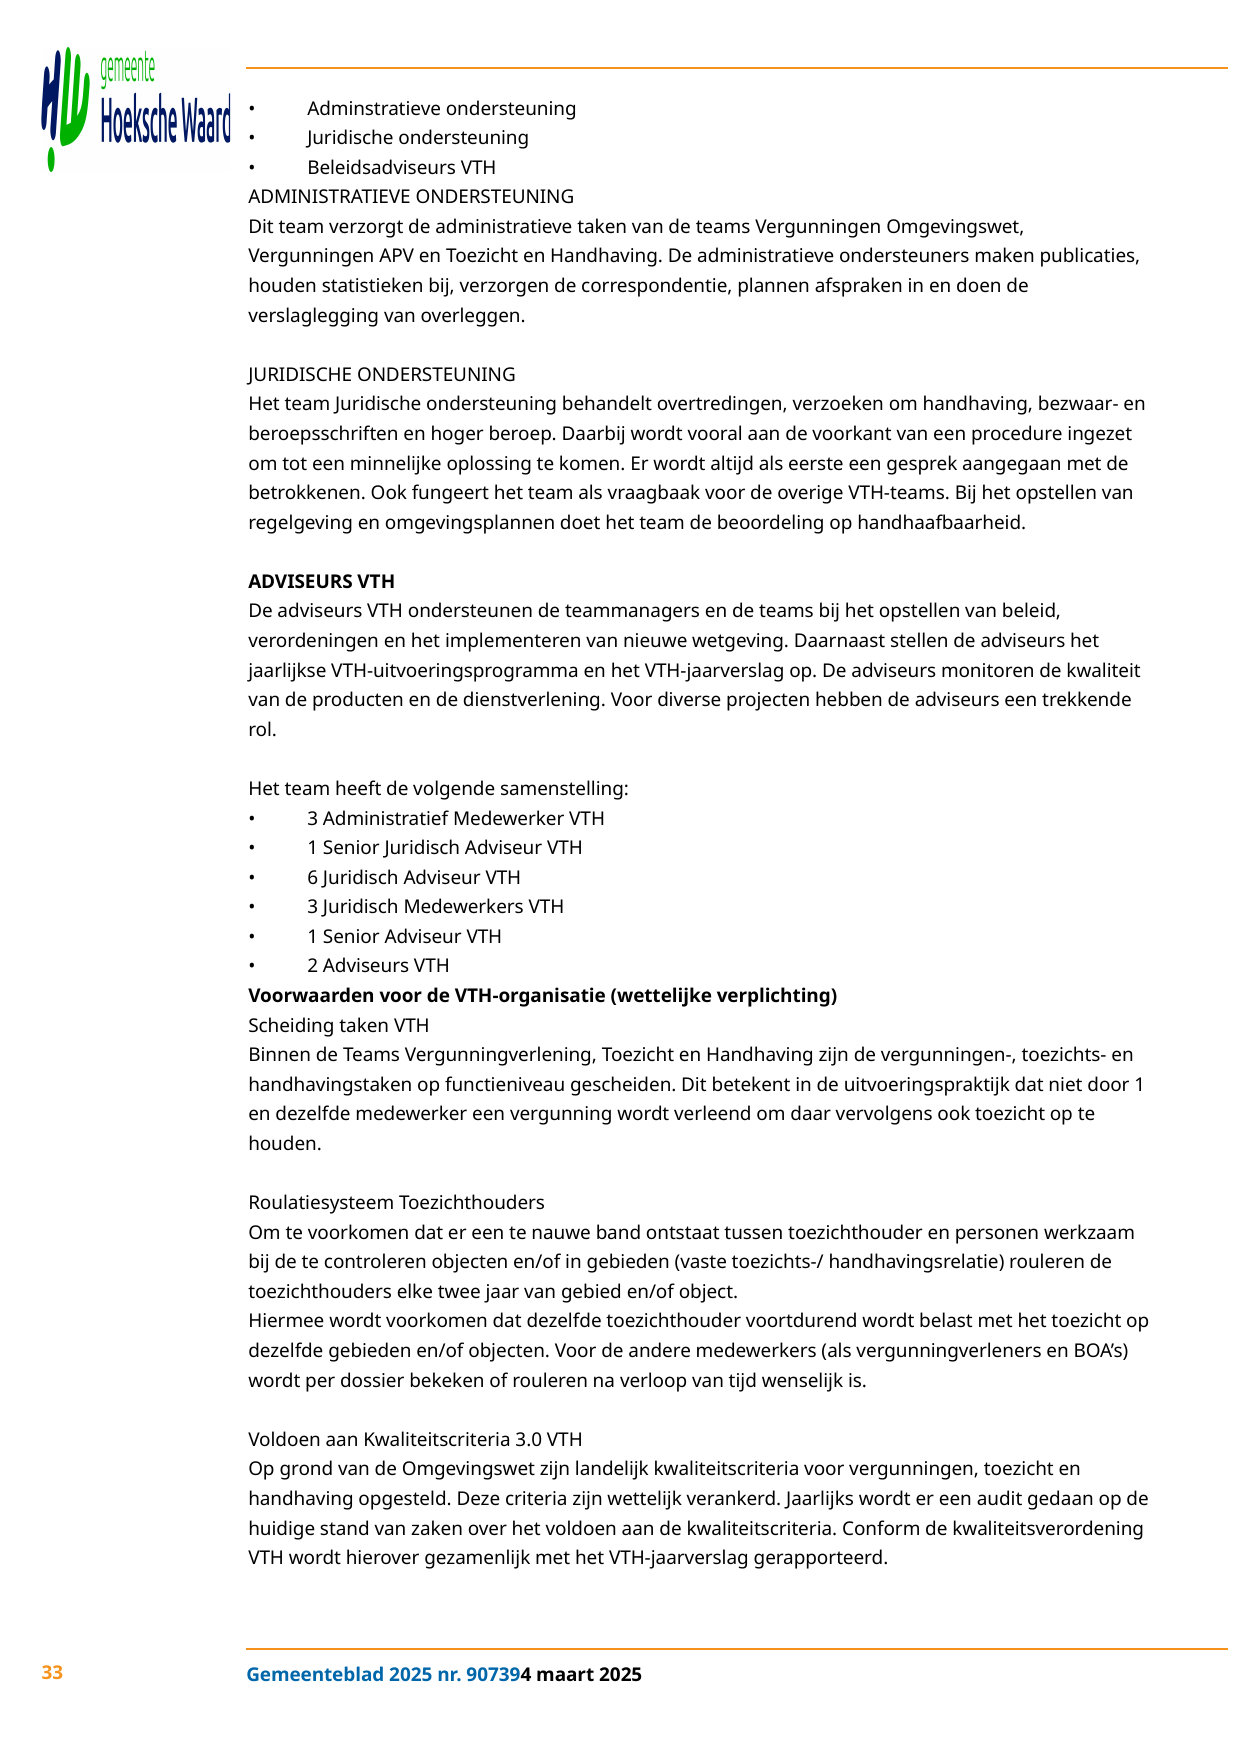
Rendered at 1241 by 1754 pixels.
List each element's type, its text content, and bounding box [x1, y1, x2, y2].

text Scheiding taken VTH [248, 1012, 1152, 1038]
text Voldoen aan Kwaliteitscriteria 3.0 VTH [248, 1426, 1152, 1452]
text Voorwaarden voor de VTH-organisatie (wettelijke verplichting) [248, 982, 1152, 1008]
text ADMINISTRATIEVE ONDERSTEUNING [248, 183, 1152, 209]
list 2 Adviseurs VTH [248, 953, 1152, 978]
text Om te voorkomen dat er een te nauwe band ontstaat tussen toezichthouder en personen werkzaam bij de te controleren objecten en/of in gebieden (vaste toezichts-/ handhavingsrelatie) rouleren de toezichthouders elke twee jaar van gebied en/of object. [248, 1219, 1152, 1304]
text Binnen de Teams Vergunningverlening, Toezicht en Handhaving zijn de vergunningen-, toezichts- en handhavingstaken op functieniveau gescheiden. Dit betekent in de uitvoeringspraktijk dat niet door 1 en dezelfde medewerker een vergunning wordt verleend om daar vervolgens ook toezicht op te houden. [248, 1041, 1152, 1156]
picture [41, 47, 231, 172]
list Juridische ondersteuning [248, 124, 1152, 150]
text Roulatiesysteem Toezichthouders [248, 1189, 1152, 1215]
list Beleidsadviseurs VTH [248, 154, 1152, 180]
text Hiermee wordt voorkomen dat dezelfde toezichthouder voortdurend wordt belast met het toezicht op dezelfde gebieden en/of objecten. Voor de andere medewerkers (als vergunningverleners en BOA’s) wordt per dossier bekeken of rouleren na verloop van tijd wenselijk is. [248, 1308, 1152, 1393]
text Het team Juridische ondersteuning behandelt overtredingen, verzoeken om handhaving, bezwaar- en beroepsschriften en hoger beroep. Daarbij wordt vooral aan de voorkant van een procedure ingezet om tot een minnelijke oplossing te komen. Er wordt altijd als eerste een gesprek aangegaan met de betrokkenen. Ook fungeert het team als vraagbaak voor de overige VTH-teams. Bij het opstellen van regelgeving en omgevingsplannen doet het team de beoordeling op handhaafbaarheid. [248, 391, 1152, 535]
list 3 Administratief Medewerker VTH [248, 805, 1152, 831]
list 3 Juridisch Medewerkers VTH [248, 893, 1152, 919]
list 1 Senior Juridisch Adviseur VTH [248, 834, 1152, 860]
list Adminstratieve ondersteuning [248, 95, 1152, 121]
text De adviseurs VTH ondersteunen de teammanagers en de teams bij het opstellen van beleid, verordeningen en het implementeren van nieuwe wetgeving. Daarnaast stellen de adviseurs het jaarlijkse VTH-uitvoeringsprogramma en het VTH-jaarverslag op. De adviseurs monitoren de kwaliteit van de producten en de dienstverlening. Voor diverse projecten hebben de adviseurs een trekkende rol. [248, 598, 1152, 742]
text Op grond van de Omgevingswet zijn landelijk kwaliteitscriteria voor vergunningen, toezicht en handhaving opgesteld. Deze criteria zijn wettelijk verankerd. Jaarlijks wordt er een audit gedaan op de huidige stand van zaken over het voldoen aan de kwaliteitscriteria. Conform de kwaliteitsverordening VTH wordt hierover gezamenlijk met het VTH-jaarverslag gerapporteerd. [248, 1456, 1152, 1570]
text ADVISEURS VTH [248, 568, 1152, 594]
text Het team heeft de volgende samenstelling: [248, 775, 1152, 801]
list 1 Senior Adviseur VTH [248, 923, 1152, 949]
text JURIDISCHE ONDERSTEUNING [248, 361, 1152, 387]
text Dit team verzorgt de administratieve taken van de teams Vergunningen Omgevingswet, Vergunningen APV en Toezicht en Handhaving. De administratieve ondersteuners maken publicaties, houden statistieken bij, verzorgen de correspondentie, plannen afspraken in en doen de verslaglegging van overleggen. [248, 213, 1152, 328]
list 6 Juridisch Adviseur VTH [248, 864, 1152, 890]
